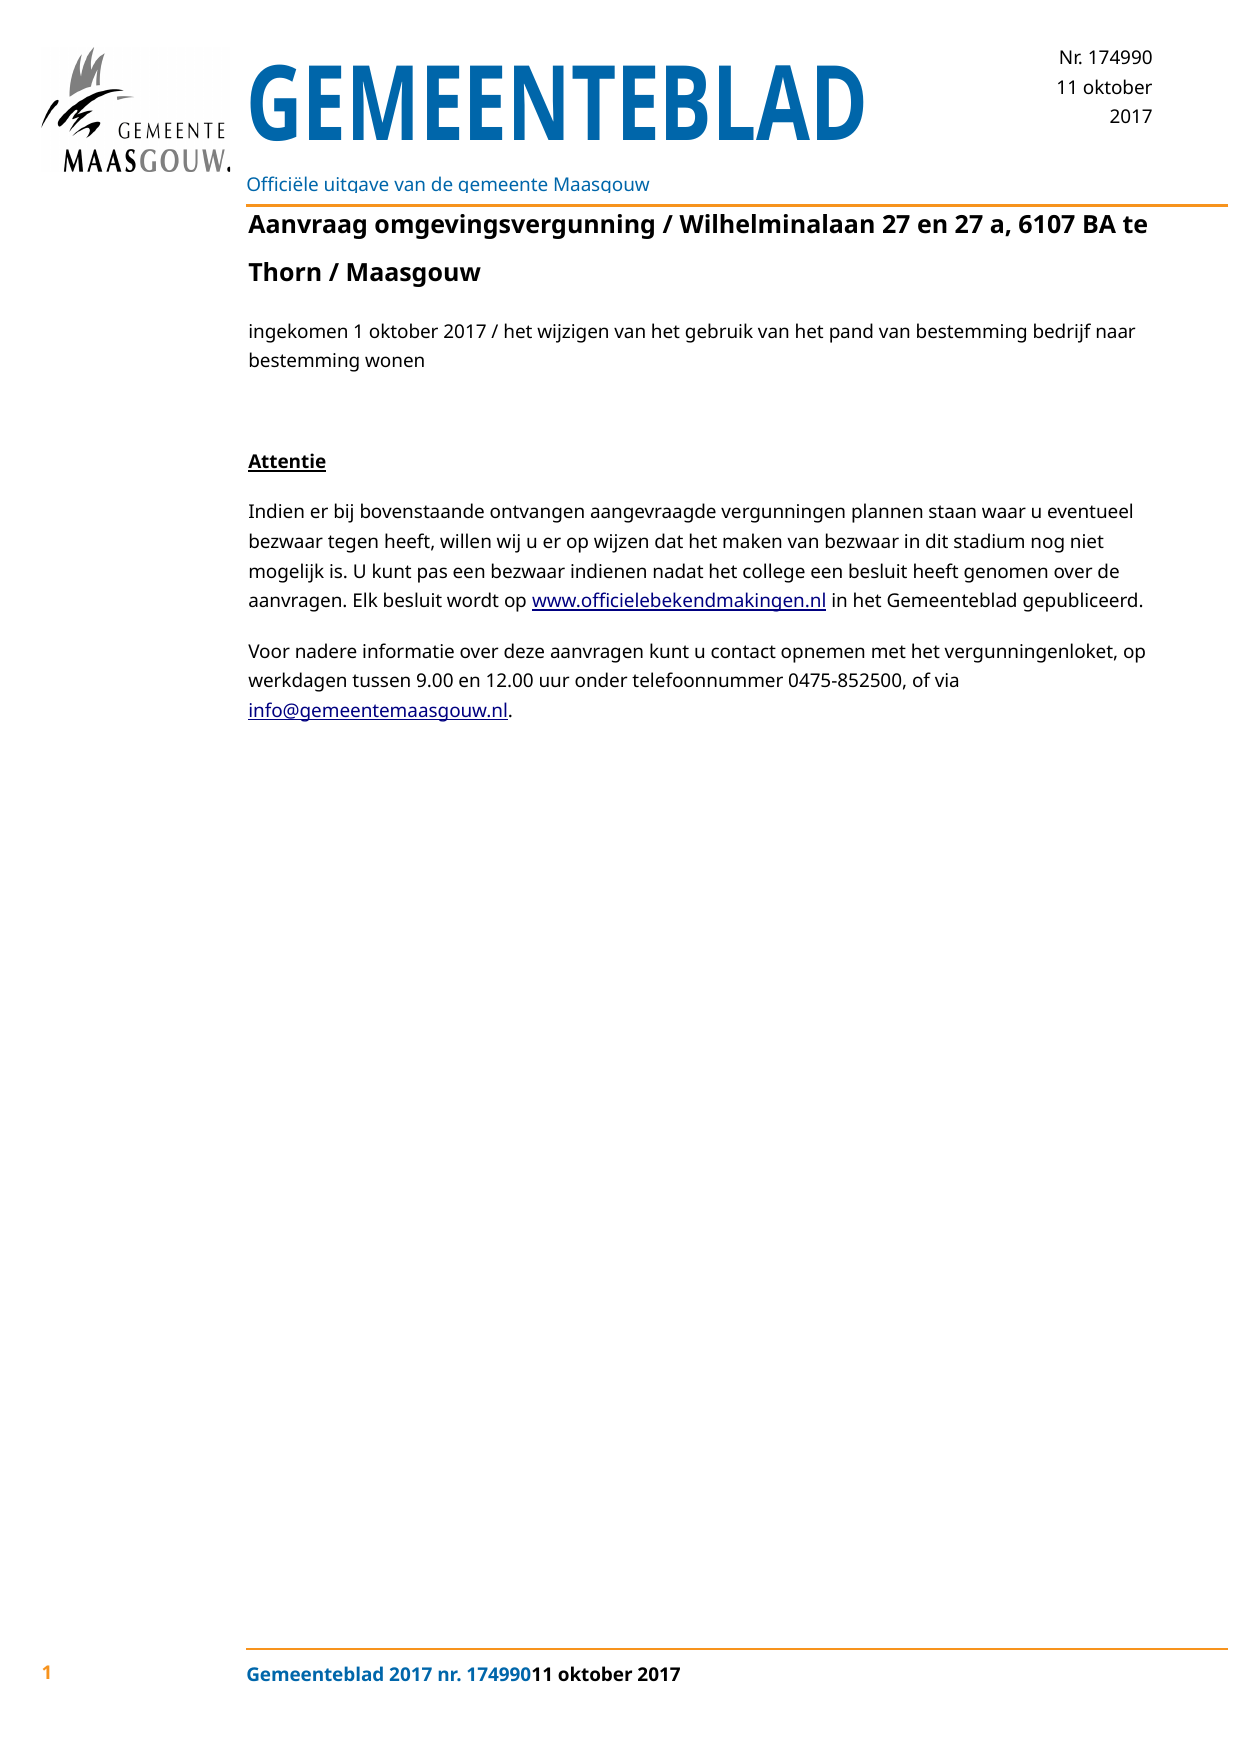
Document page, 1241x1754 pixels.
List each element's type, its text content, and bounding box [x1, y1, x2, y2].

text Aanvraag omgevingsvergunning / Wilhelminalaan 27 en 27 a, 6107 BA te Thorn / Maasgouw [248, 207, 1152, 288]
text Voor nadere informatie over deze aanvragen kunt u contact opnemen met het vergunningenloket, op werkdagen tussen 9.00 en 12.00 uur onder telefoonnummer 0475-852500, of via info@gemeentemaasgouw.nl. [248, 638, 1152, 723]
picture [41, 47, 231, 172]
text Attentie [248, 448, 1152, 474]
text ingekomen 1 oktober 2017 / het wijzigen van het gebruik van het pand van bestemming bedrijf naar bestemming wonen [248, 318, 1152, 373]
text Indien er bij bovenstaande ontvangen aangevraagde vergunningen plannen staan waar u eventueel bezwaar tegen heeft, willen wij u er op wijzen dat het maken van bezwaar in dit stadium nog niet mogelijk is. U kunt pas een bezwaar indienen nadat het college een besluit heeft genomen over de aanvragen. Elk besluit wordt op www.officielebekendmakingen.nl in het Gemeenteblad gepubliceerd. [248, 499, 1152, 613]
